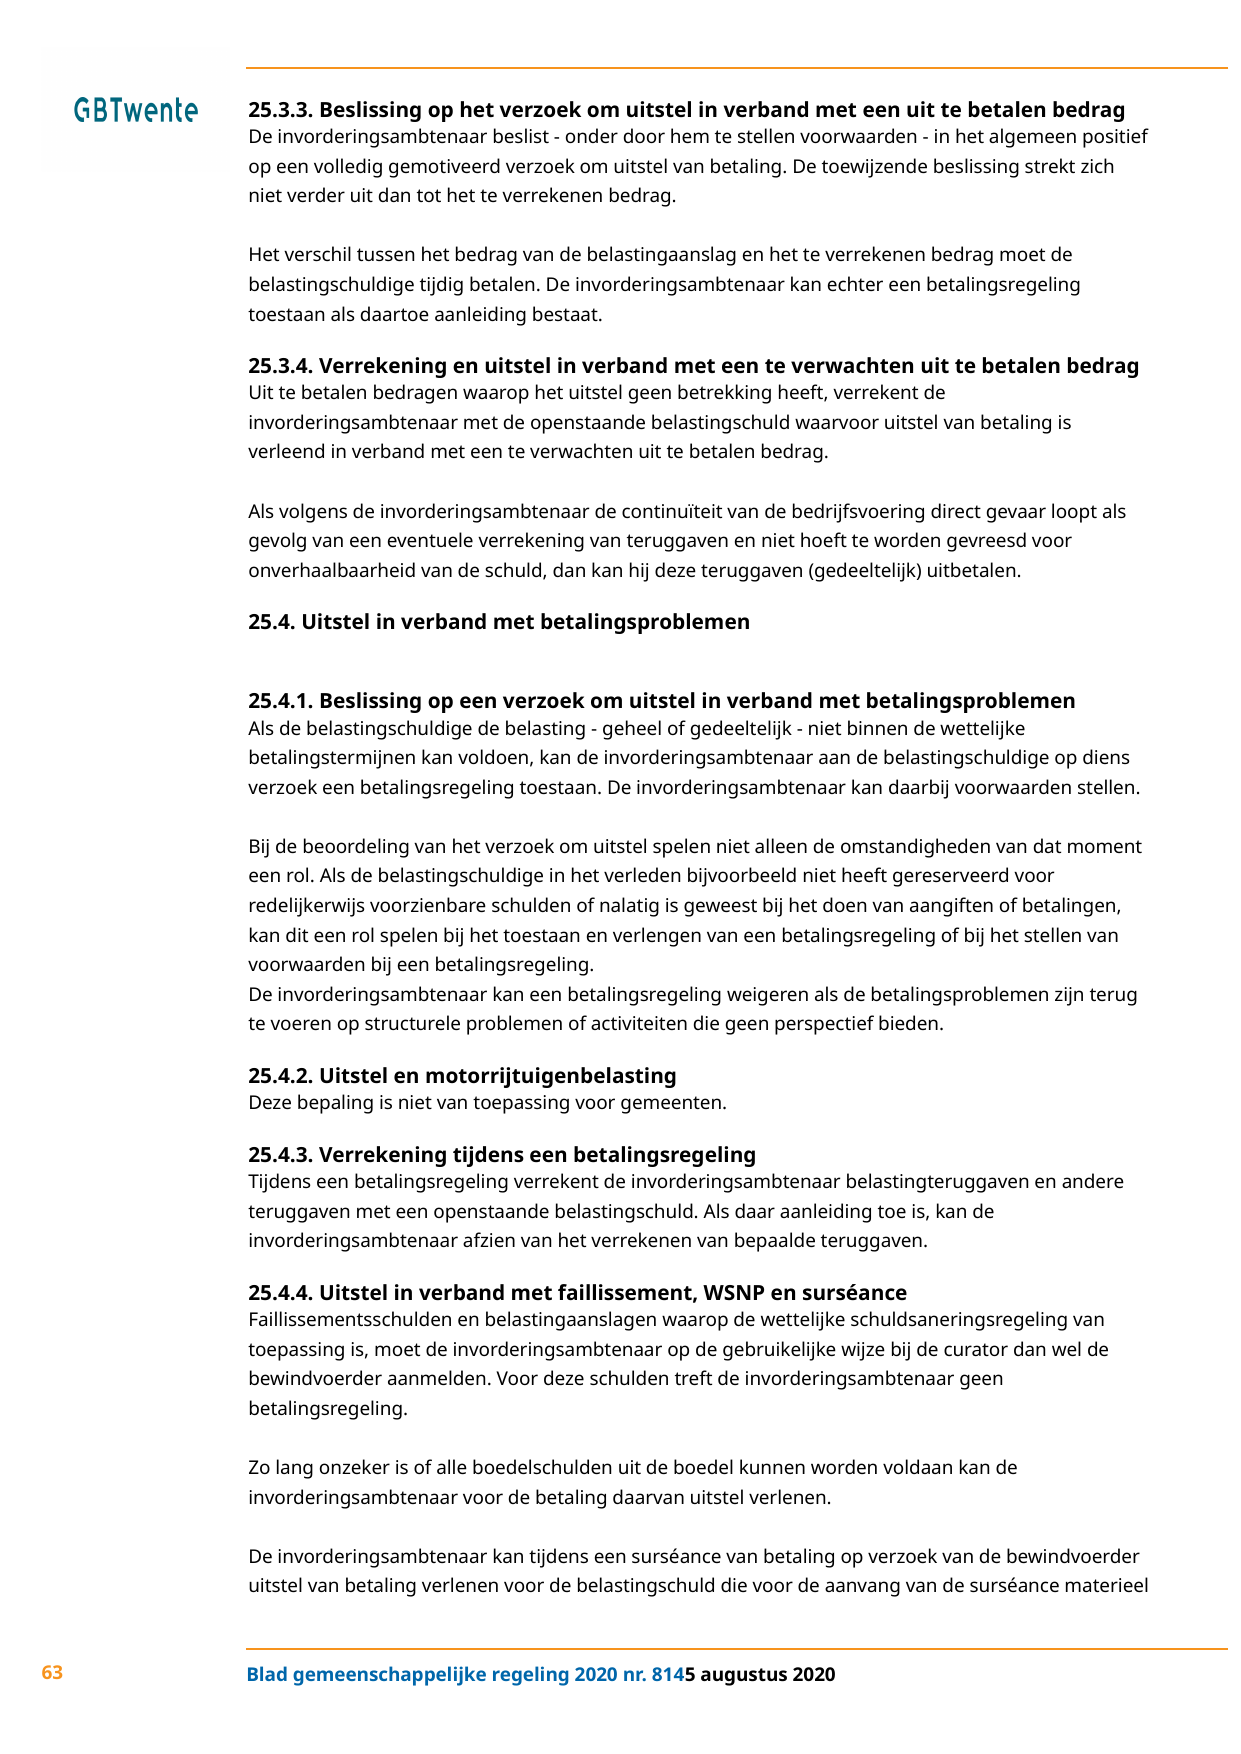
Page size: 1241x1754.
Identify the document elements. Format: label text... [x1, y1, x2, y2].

text Als de belastingschuldige de belasting - geheel of gedeeltelijk - niet binnen de wettelijke betalingstermijnen kan voldoen, kan de invorderingsambtenaar aan de belastingschuldige op diens verzoek een betalingsregeling toestaan. De invorderingsambtenaar kan daarbij voorwaarden stellen. [248, 715, 1152, 800]
text 25.4.4. Uitstel in verband met faillissement, WSNP en surséance [248, 1278, 1152, 1306]
text Het verschil tussen het bedrag van de belastingaanslag en het te verrekenen bedrag moet de belastingschuldige tijdig betalen. De invorderingsambtenaar kan echter een betalingsregeling toestaan als daartoe aanleiding bestaat. [248, 242, 1152, 326]
text 25.4.2. Uitstel en motorrijtuigenbelasting [248, 1061, 1152, 1089]
text De invorderingsambtenaar kan tijdens een surséance van betaling op verzoek van de bewindvoerder uitstel van betaling verlenen voor de belastingschuld die voor de aanvang van de surséance materieel [248, 1543, 1152, 1598]
text Zo lang onzeker is of alle boedelschulden uit de boedel kunnen worden voldaan kan de invorderingsambtenaar voor de betaling daarvan uitstel verlenen. [248, 1454, 1152, 1509]
text 25.3.3. Beslissing op het verzoek om uitstel in verband met een uit te betalen bedrag [248, 95, 1152, 123]
text Bij de beoordeling van het verzoek om uitstel spelen niet alleen de omstandigheden van dat moment een rol. Als de belastingschuldige in het verleden bijvoorbeeld niet heeft gereserveerd voor redelijkerwijs voorzienbare schulden of nalatig is geweest bij het doen van aangiften of betalingen, kan dit een rol spelen bij het toestaan en verlengen van een betalingsregeling of bij het stellen van voorwaarden bij een betalingsregeling. [248, 833, 1152, 977]
text Tijdens een betalingsregeling verrekent de invorderingsambtenaar belastingteruggaven en andere teruggaven met een openstaande belastingschuld. Als daar aanleiding toe is, kan de invorderingsambtenaar afzien van het verrekenen van bepaalde teruggaven. [248, 1168, 1152, 1253]
text 25.3.4. Verrekening en uitstel in verband met een te verwachten uit te betalen bedrag [248, 351, 1152, 379]
text De invorderingsambtenaar kan een betalingsregeling weigeren als de betalingsproblemen zijn terug te voeren op structurele problemen of activiteiten die geen perspectief bieden. [248, 981, 1152, 1036]
text 25.4. Uitstel in verband met betalingsproblemen [248, 607, 1152, 636]
text 25.4.1. Beslissing op een verzoek om uitstel in verband met betalingsproblemen [248, 686, 1152, 715]
text De invorderingsambtenaar beslist - onder door hem te stellen voorwaarden - in het algemeen positief op een volledig gemotiveerd verzoek om uitstel van betaling. De toewijzende beslissing strekt zich niet verder uit dan tot het te verrekenen bedrag. [248, 123, 1152, 208]
picture [41, 47, 231, 172]
text Als volgens de invorderingsambtenaar de continuïteit van de bedrijfsvoering direct gevaar loopt als gevolg van een eventuele verrekening van teruggaven en niet hoeft te worden gevreesd voor onverhaalbaarheid van de schuld, dan kan hij deze teruggaven (gedeeltelijk) uitbetalen. [248, 498, 1152, 583]
text Uit te betalen bedragen waarop het uitstel geen betrekking heeft, verrekent de invorderingsambtenaar met de openstaande belastingschuld waarvoor uitstel van betaling is verleend in verband met een te verwachten uit te betalen bedrag. [248, 379, 1152, 464]
text 25.4.3. Verrekening tijdens een betalingsregeling [248, 1140, 1152, 1168]
text Faillissementsschulden en belastingaanslagen waarop de wettelijke schuldsaneringsregeling van toepassing is, moet de invorderingsambtenaar op de gebruikelijke wijze bij de curator dan wel de bewindvoerder aanmelden. Voor deze schulden treft de invorderingsambtenaar geen betalingsregeling. [248, 1306, 1152, 1421]
text Deze bepaling is niet van toepassing voor gemeenten. [248, 1089, 1152, 1115]
